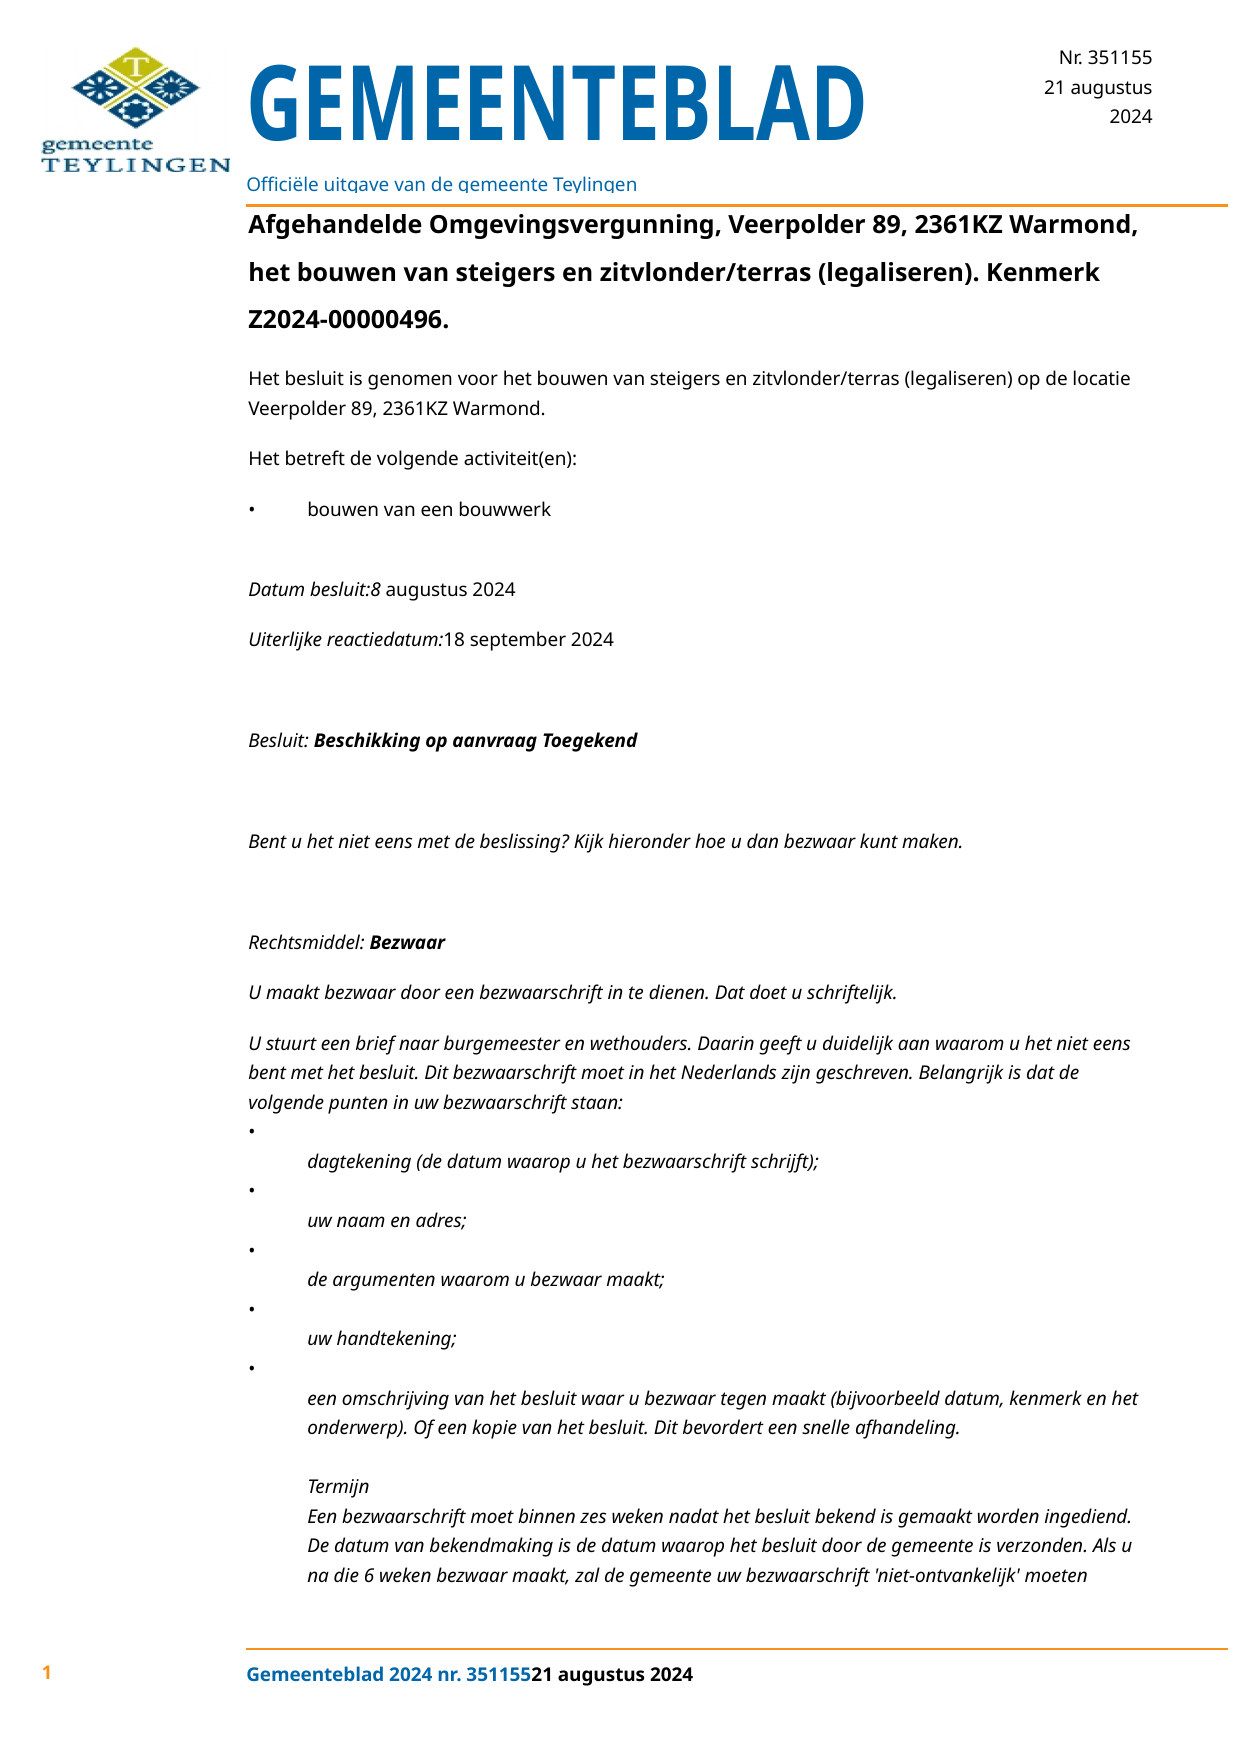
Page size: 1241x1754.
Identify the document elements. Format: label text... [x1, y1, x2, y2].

list bouwen van een bouwwerk [248, 496, 1152, 522]
text Bent u het niet eens met de beslissing? Kijk hieronder hoe u dan bezwaar kunt maken. [248, 828, 1152, 854]
picture [41, 47, 231, 172]
list Een bezwaarschrift moet binnen zes weken nadat het besluit bekend is gemaakt worden ingediend. De datum van bekendmaking is de datum waarop het besluit door de gemeente is verzonden. Als u na die 6 weken bezwaar maakt, zal de gemeente uw bezwaarschrift 'niet-ontvankelijk' moeten [248, 1503, 1152, 1588]
text Besluit: Beschikking op aanvraag Toegekend [248, 727, 1152, 753]
list de argumenten waarom u bezwaar maakt; [248, 1266, 1152, 1292]
text U maakt bezwaar door een bezwaarschrift in te dienen. Dat doet u schriftelijk. [248, 979, 1152, 1005]
list uw naam en adres; [248, 1207, 1152, 1233]
list Termijn [248, 1473, 1152, 1499]
text Afgehandelde Omgevingsvergunning, Veerpolder 89, 2361KZ Warmond, het bouwen van steigers en zitvlonder/terras (legaliseren). Kenmerk Z2024-00000496. [248, 207, 1152, 336]
list dagtekening (de datum waarop u het bezwaarschrift schrijft); [248, 1148, 1152, 1174]
list uw handtekening; [248, 1326, 1152, 1351]
text Het betreft de volgende activiteit(en): [248, 446, 1152, 471]
text Uiterlijke reactiedatum:18 september 2024 [248, 626, 1152, 652]
text Het besluit is genomen voor het bouwen van steigers en zitvlonder/terras (legaliseren) op de locatie Veerpolder 89, 2361KZ Warmond. [248, 366, 1152, 421]
list een omschrijving van het besluit waar u bezwaar tegen maakt (bijvoorbeeld datum, kenmerk en het onderwerp). Of een kopie van het besluit. Dit bevordert een snelle afhandeling. [248, 1385, 1152, 1440]
text Rechtsmiddel: Bezwaar [248, 929, 1152, 954]
text Datum besluit:8 augustus 2024 [248, 576, 1152, 602]
text U stuurt een brief naar burgemeester en wethouders. Daarin geeft u duidelijk aan waarom u het niet eens bent met het besluit. Dit bezwaarschrift moet in het Nederlands zijn geschreven. Belangrijk is dat de volgende punten in uw bezwaarschrift staan: [248, 1030, 1152, 1114]
